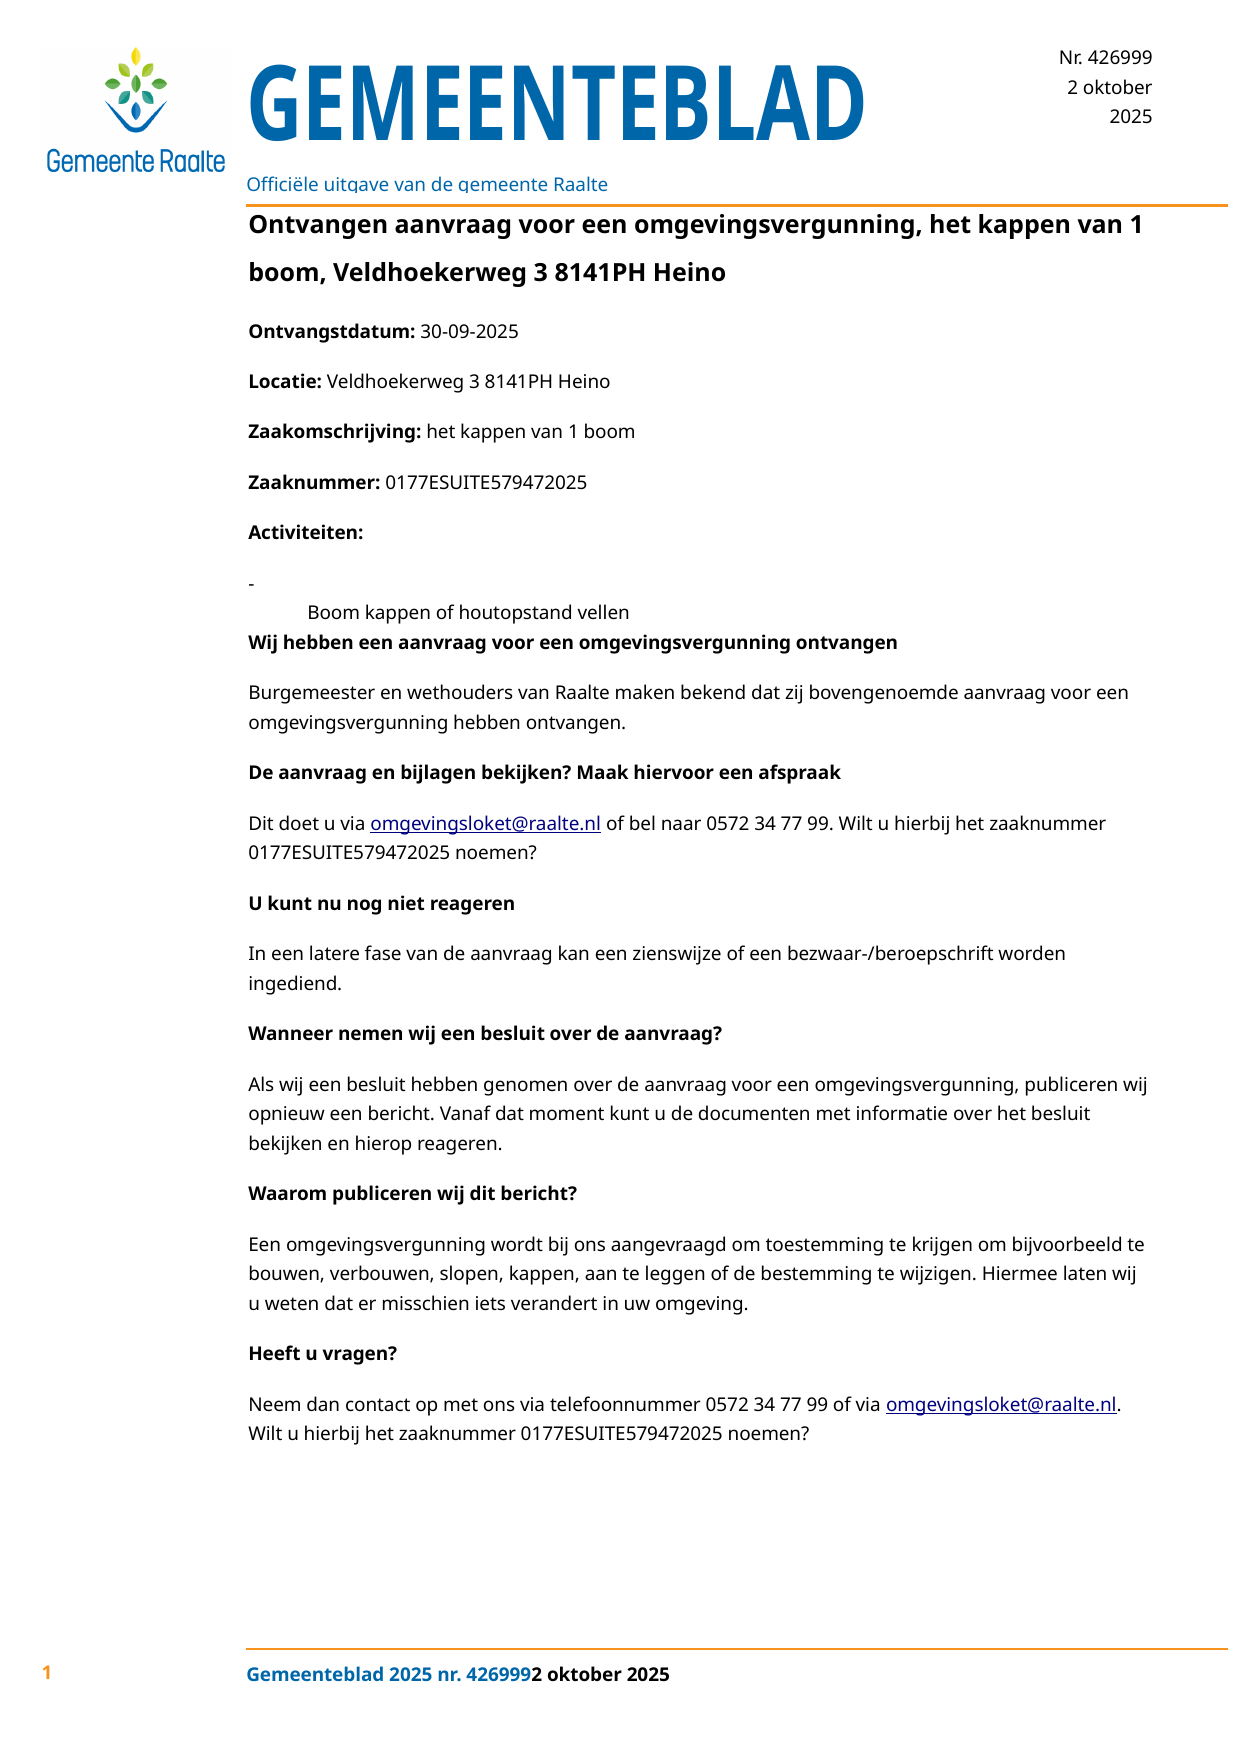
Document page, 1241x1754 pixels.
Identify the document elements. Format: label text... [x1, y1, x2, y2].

text Burgemeester en wethouders van Raalte maken bekend dat zij bovengenoemde aanvraag voor een omgevingsvergunning hebben ontvangen. [248, 679, 1152, 735]
text Ontvangen aanvraag voor een omgevingsvergunning, het kappen van 1 boom, Veldhoekerweg 3 8141PH Heino [248, 207, 1152, 288]
text Locatie: Veldhoekerweg 3 8141PH Heino [248, 368, 1152, 394]
text Zaaknummer: 0177ESUITE579472025 [248, 469, 1152, 495]
text Activiteiten: [248, 519, 1152, 545]
text Wanneer nemen wij een besluit over de aanvraag? [248, 1020, 1152, 1046]
picture [41, 47, 231, 172]
text Wij hebben een aanvraag voor een omgevingsvergunning ontvangen [248, 629, 1152, 655]
text Waarom publiceren wij dit bericht? [248, 1180, 1152, 1206]
text Zaakomschrijving: het kappen van 1 boom [248, 419, 1152, 444]
text De aanvraag en bijlagen bekijken? Maak hiervoor een afspraak [248, 759, 1152, 785]
text Neem dan contact op met ons via telefoonnummer 0572 34 77 99 of via omgevingsloket@raalte.nl. Wilt u hierbij het zaaknummer 0177ESUITE579472025 noemen? [248, 1391, 1152, 1446]
text Een omgevingsvergunning wordt bij ons aangevraagd om toestemming te krijgen om bijvoorbeeld te bouwen, verbouwen, slopen, kappen, aan te leggen of de bestemming te wijzigen. Hiermee laten wij u weten dat er misschien iets verandert in uw omgeving. [248, 1231, 1152, 1316]
text Als wij een besluit hebben genomen over de aanvraag voor een omgevingsvergunning, publiceren wij opnieuw een bericht. Vanaf dat moment kunt u de documenten met informatie over het besluit bekijken en hierop reageren. [248, 1071, 1152, 1156]
text Heeft u vragen? [248, 1340, 1152, 1366]
text Ontvangstdatum: 30-09-2025 [248, 318, 1152, 344]
text In een latere fase van de aanvraag kan een zienswijze of een bezwaar-/beroepschrift worden ingediend. [248, 940, 1152, 996]
list Boom kappen of houtopstand vellen [248, 599, 1152, 625]
text U kunt nu nog niet reageren [248, 890, 1152, 916]
text Dit doet u via omgevingsloket@raalte.nl of bel naar 0572 34 77 99. Wilt u hierbij het zaaknummer 0177ESUITE579472025 noemen? [248, 810, 1152, 865]
